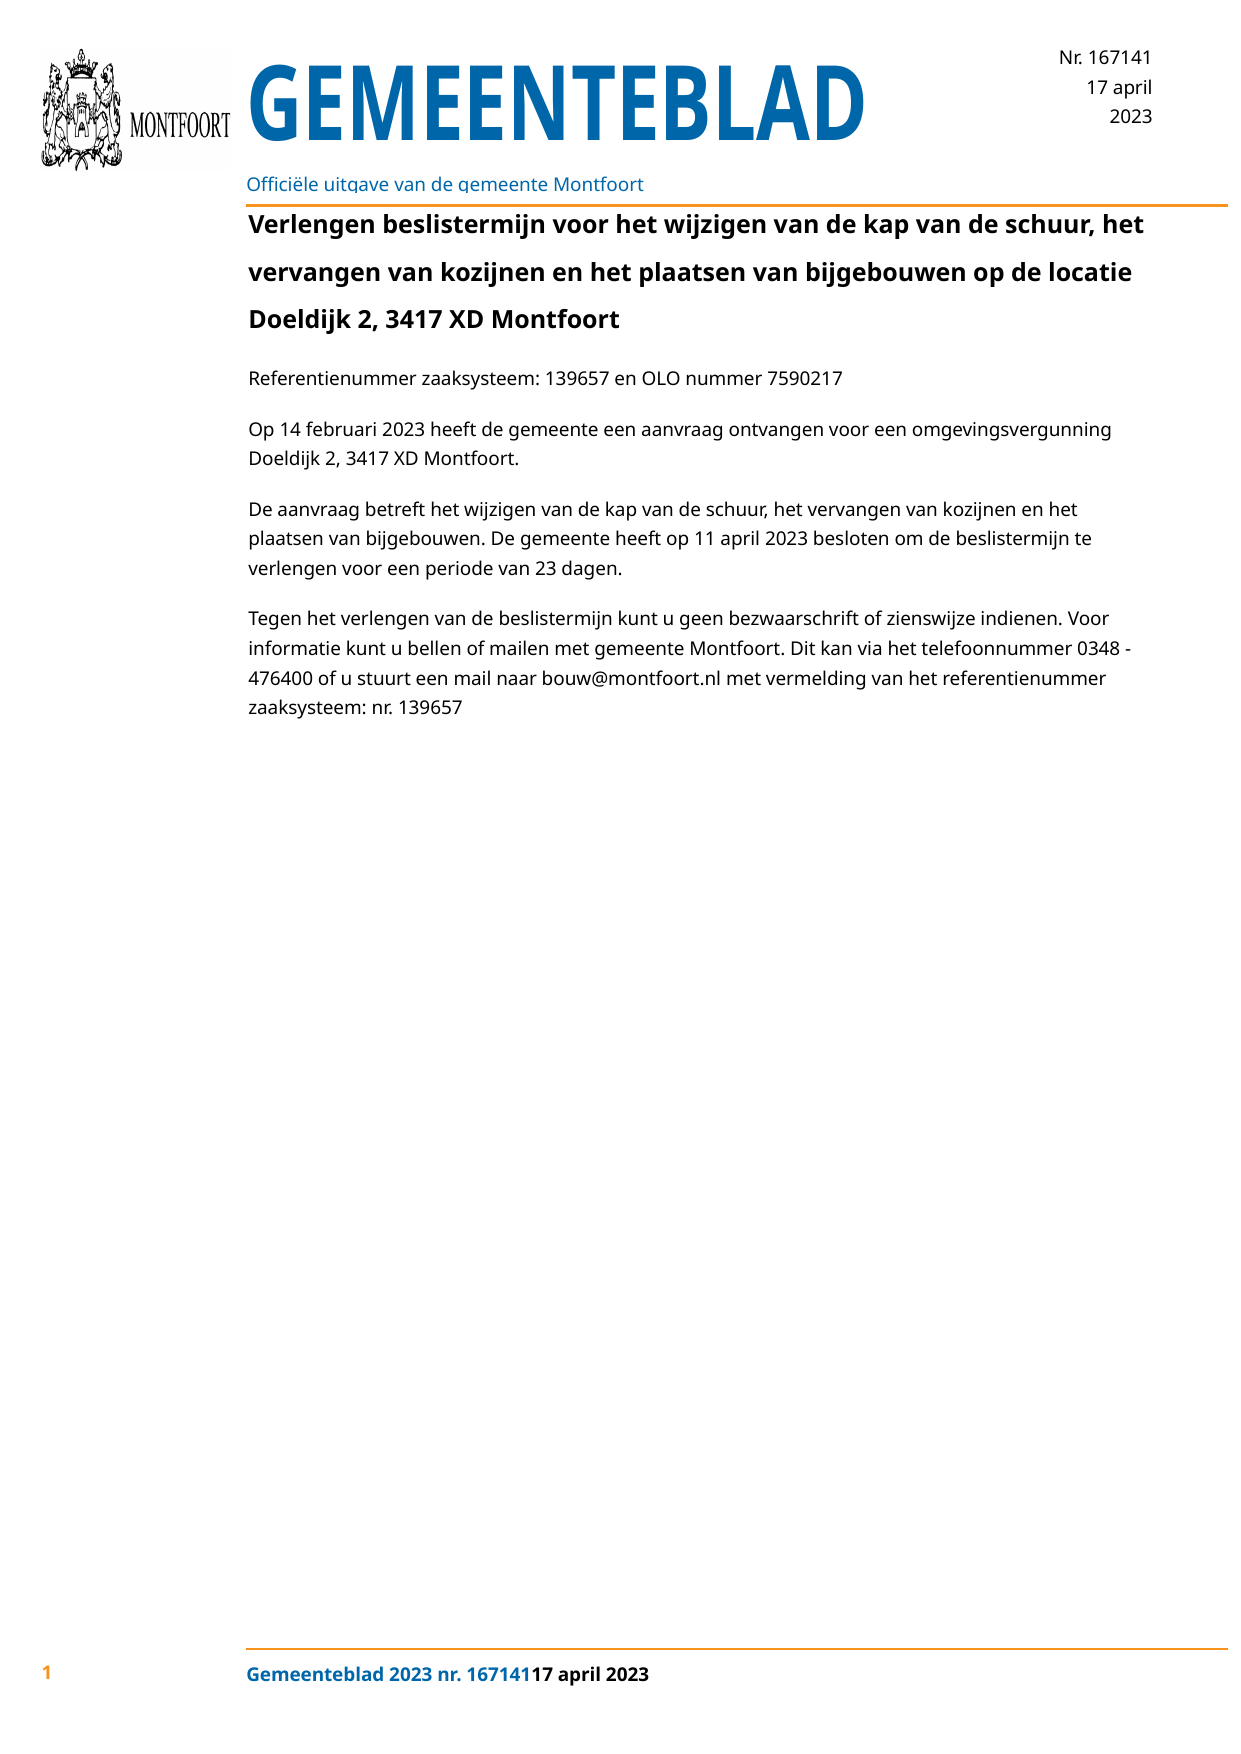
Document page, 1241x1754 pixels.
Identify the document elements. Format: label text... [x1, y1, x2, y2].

text Op 14 februari 2023 heeft de gemeente een aanvraag ontvangen voor een omgevingsvergunning Doeldijk 2, 3417 XD Montfoort. [248, 416, 1152, 471]
text Verlengen beslistermijn voor het wijzigen van de kap van de schuur, het vervangen van kozijnen en het plaatsen van bijgebouwen op de locatie Doeldijk 2, 3417 XD Montfoort [248, 207, 1152, 336]
text Referentienummer zaaksysteem: 139657 en OLO nummer 7590217 [248, 366, 1152, 391]
text Tegen het verlengen van de beslistermijn kunt u geen bezwaarschrift of zienswijze indienen. Voor informatie kunt u bellen of mailen met gemeente Montfoort. Dit kan via het telefoonnummer 0348 - 476400 of u stuurt een mail naar bouw@montfoort.nl met vermelding van het referentienummer zaaksysteem: nr. 139657 [248, 606, 1152, 720]
text De aanvraag betreft het wijzigen van de kap van de schuur, het vervangen van kozijnen en het plaatsen van bijgebouwen. De gemeente heeft op 11 april 2023 besloten om de beslistermijn te verlengen voor een periode van 23 dagen. [248, 496, 1152, 581]
picture [41, 47, 231, 172]
